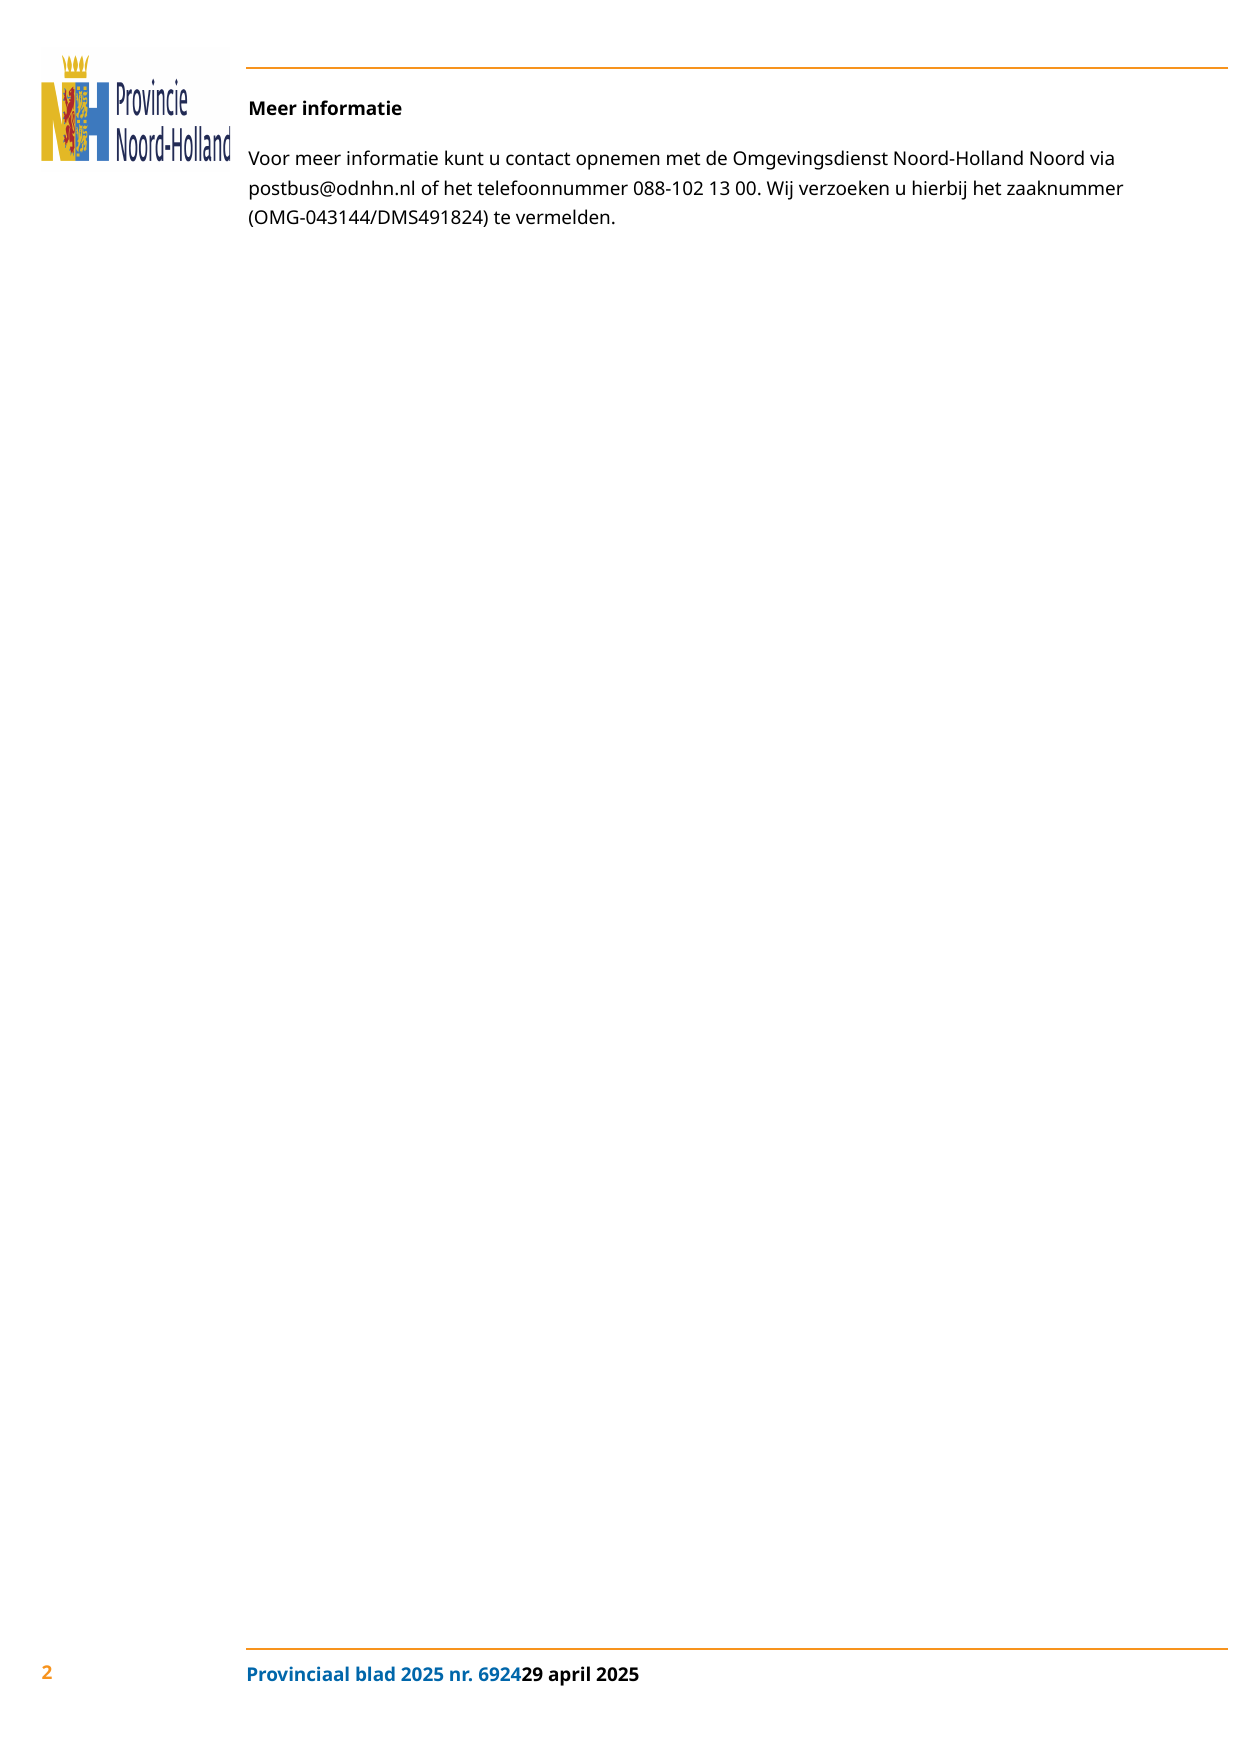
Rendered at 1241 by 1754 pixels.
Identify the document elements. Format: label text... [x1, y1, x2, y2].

text Voor meer informatie kunt u contact opnemen met de Omgevingsdienst Noord-Holland Noord via postbus@odnhn.nl of het telefoonnummer 088-102 13 00. Wij verzoeken u hierbij het zaaknummer (OMG-043144/DMS491824) te vermelden. [248, 145, 1152, 230]
text Meer informatie [248, 95, 1152, 121]
picture [41, 47, 231, 172]
